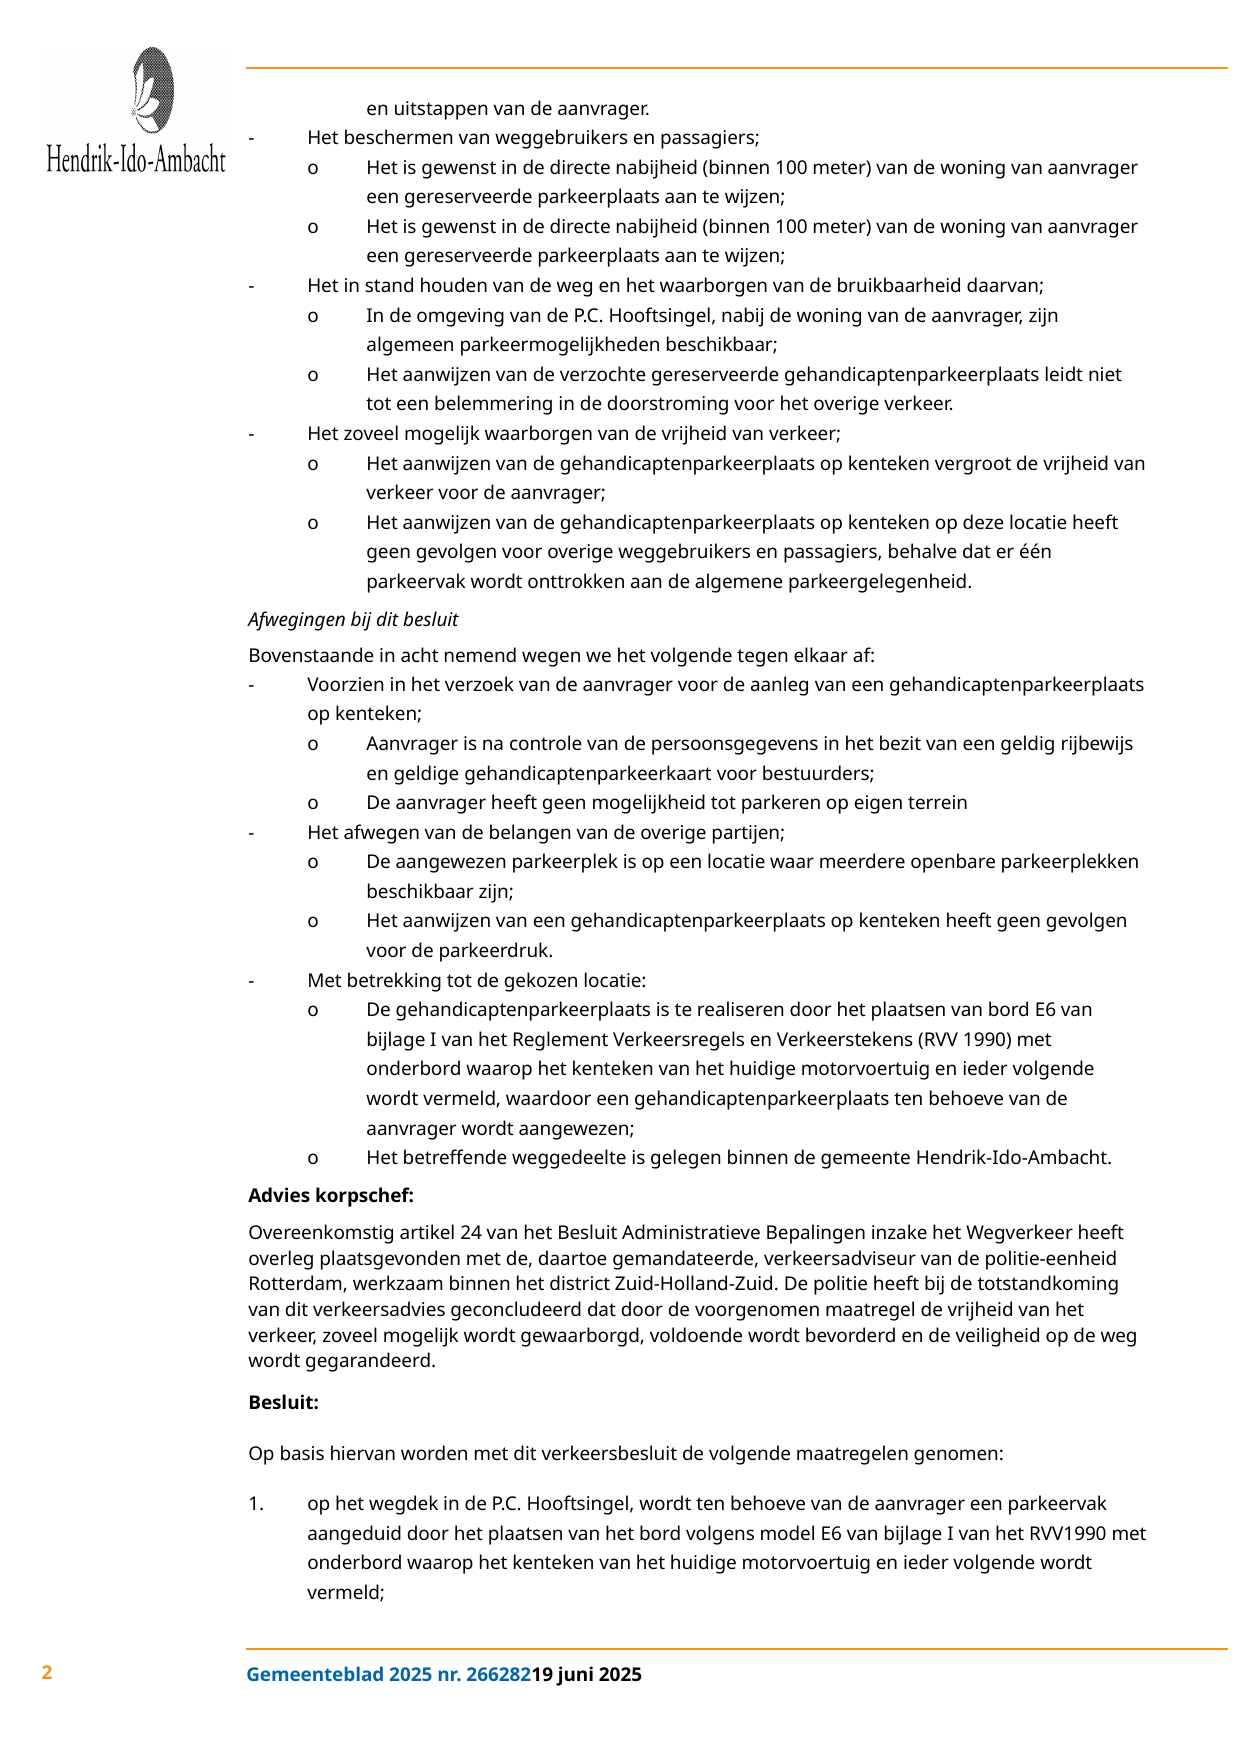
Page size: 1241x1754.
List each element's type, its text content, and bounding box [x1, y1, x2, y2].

list Het is gewenst in de directe nabijheid (binnen 100 meter) van de woning van aanvrager een gereserveerde parkeerplaats aan te wijzen; [307, 154, 1152, 209]
text Op basis hiervan worden met dit verkeersbesluit de volgende maatregelen genomen: [248, 1440, 1152, 1466]
text Advies korpschef: [248, 1182, 1152, 1208]
list Het aanwijzen van de gehandicaptenparkeerplaats op kenteken op deze locatie heeft geen gevolgen voor overige weggebruikers en passagiers, behalve dat er één parkeervak wordt onttrokken aan de algemene parkeergelegenheid. [307, 509, 1152, 594]
list Met betrekking tot de gekozen locatie: [248, 967, 1152, 993]
list Het zoveel mogelijk waarborgen van de vrijheid van verkeer; [248, 420, 1152, 446]
list De gehandicaptenparkeerplaats is te realiseren door het plaatsen van bord E6 van bijlage I van het Reglement Verkeersregels en Verkeerstekens (RVV 1990) met onderbord waarop het kenteken van het huidige motorvoertuig en ieder volgende wordt vermeld, waardoor een gehandicaptenparkeerplaats ten behoeve van de aanvrager wordt aangewezen; [307, 996, 1152, 1141]
list op het wegdek in de P.C. Hooftsingel, wordt ten behoeve van de aanvrager een parkeervak aangeduid door het plaatsen van het bord volgens model E6 van bijlage I van het RVV1990 met onderbord waarop het kenteken van het huidige motorvoertuig en ieder volgende wordt vermeld; [248, 1490, 1152, 1605]
list De aangewezen parkeerplek is op een locatie waar meerdere openbare parkeerplekken beschikbaar zijn; [307, 848, 1152, 904]
list Aanvrager is na controle van de persoonsgegevens in het bezit van een geldig rijbewijs en geldige gehandicaptenparkeerkaart voor bestuurders; [307, 730, 1152, 786]
list In de omgeving van de P.C. Hooftsingel, nabij de woning van de aanvrager, zijn algemeen parkeermogelijkheden beschikbaar; [307, 302, 1152, 357]
list Het in stand houden van de weg en het waarborgen van de bruikbaarheid daarvan; [248, 272, 1152, 298]
list Het beschermen van weggebruikers en passagiers; [248, 124, 1152, 150]
list Het aanwijzen van een gehandicaptenparkeerplaats op kenteken heeft geen gevolgen voor de parkeerdruk. [307, 908, 1152, 963]
list Het betreffende weggedeelte is gelegen binnen de gemeente Hendrik-Ido-Ambacht. [307, 1144, 1152, 1170]
list Het aanwijzen van de verzochte gereserveerde gehandicaptenparkeerplaats leidt niet tot een belemmering in de doorstroming voor het overige verkeer. [307, 361, 1152, 416]
list Het aanwijzen van de gehandicaptenparkeerplaats op kenteken vergroot de vrijheid van verkeer voor de aanvrager; [307, 450, 1152, 505]
list Het afwegen van de belangen van de overige partijen; [248, 819, 1152, 845]
text Overeenkomstig artikel 24 van het Besluit Administratieve Bepalingen inzake het Wegverkeer heeft overleg plaatsgevonden met de, daartoe gemandateerde, verkeersadviseur van de politie-eenheid Rotterdam, werkzaam binnen het district Zuid-Holland-Zuid. De politie heeft bij de totstandkoming van dit verkeersadvies geconcludeerd dat door de voorgenomen maatregel de vrijheid van het verkeer, zoveel mogelijk wordt gewaarborgd, voldoende wordt bevorderd en de veiligheid op de weg wordt gegarandeerd. [248, 1219, 1152, 1373]
list Het is gewenst in de directe nabijheid (binnen 100 meter) van de woning van aanvrager een gereserveerde parkeerplaats aan te wijzen; [307, 213, 1152, 268]
list De aanvrager heeft geen mogelijkheid tot parkeren op eigen terrein [307, 789, 1152, 815]
list Voorzien in het verzoek van de aanvrager voor de aanleg van een gehandicaptenparkeerplaats op kenteken; [248, 671, 1152, 726]
text Bovenstaande in acht nemend wegen we het volgende tegen elkaar af: [248, 643, 1152, 668]
text Afwegingen bij dit besluit [248, 606, 1152, 632]
picture [41, 47, 231, 172]
list en uitstappen van de aanvrager. [307, 95, 1152, 121]
text Besluit: [248, 1389, 1152, 1415]
